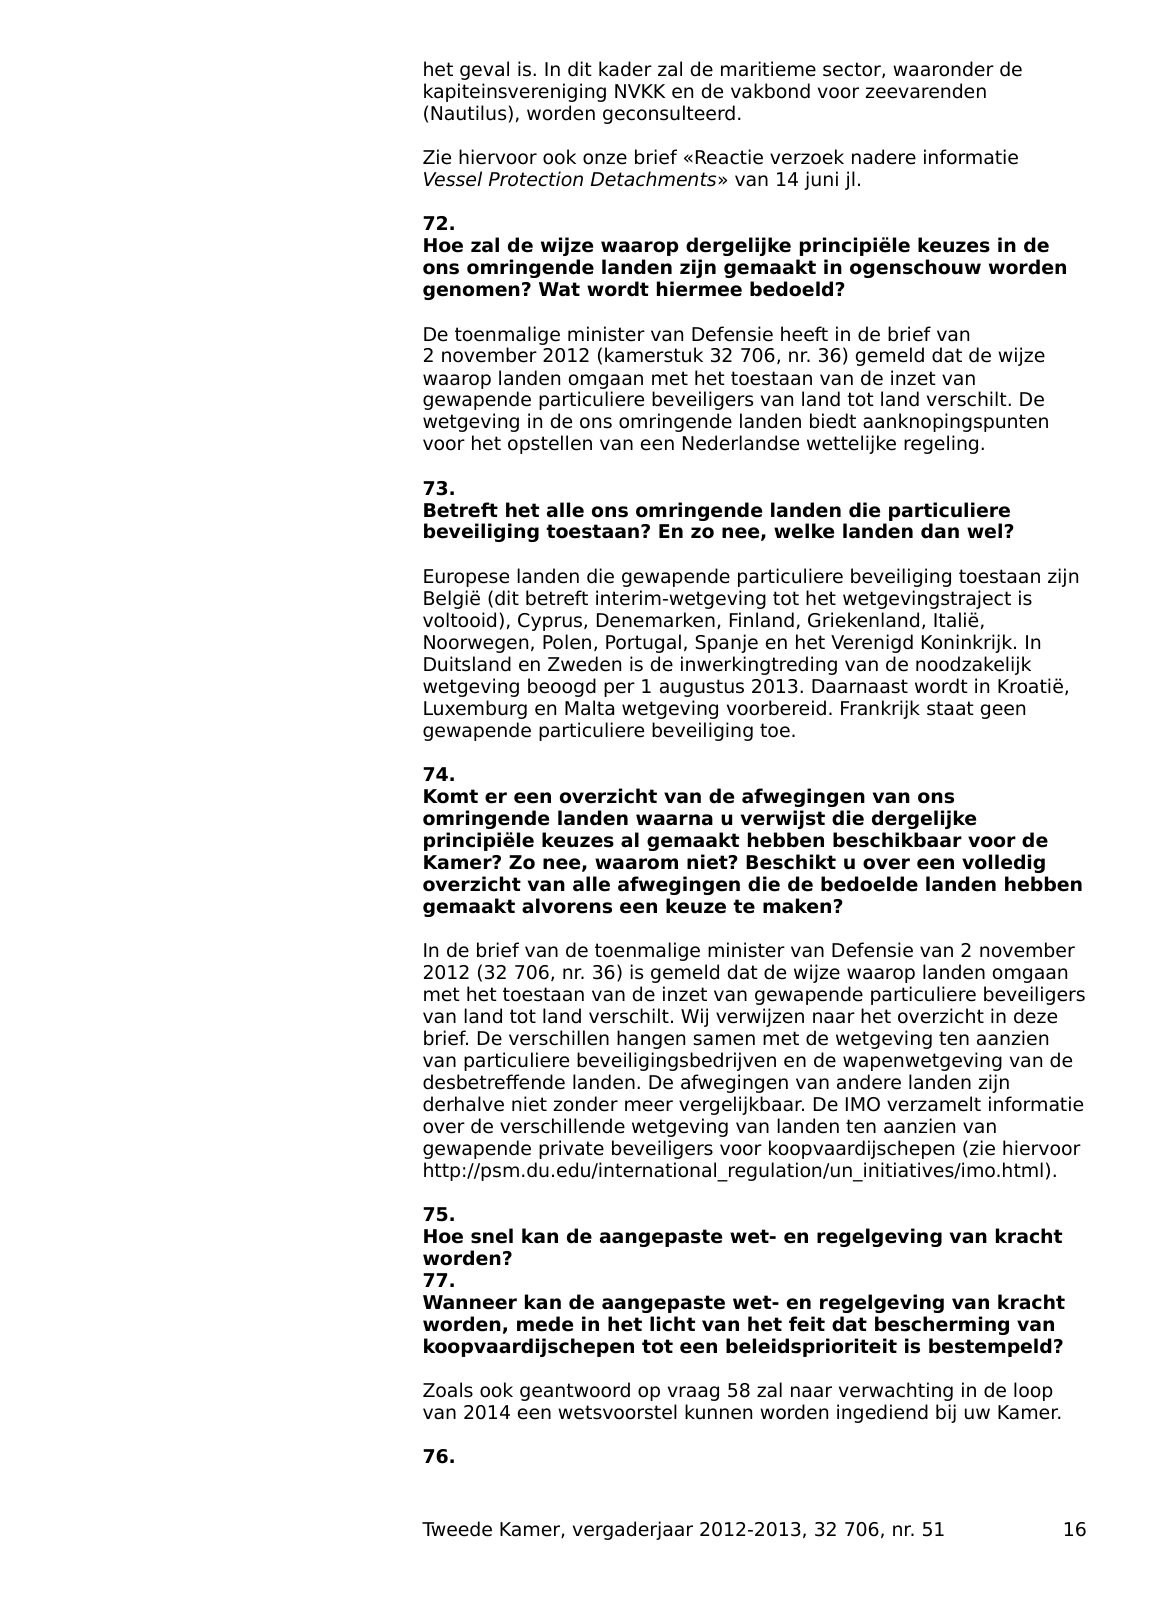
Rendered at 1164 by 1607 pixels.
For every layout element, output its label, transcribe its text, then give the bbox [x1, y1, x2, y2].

text Europese landen die gewapende particuliere beveiliging toestaan zijn België (dit betreft interim-wetgeving tot het wetgevingstraject is voltooid), Cyprus, Denemarken, Finland, Griekenland, Italië, Noorwegen, Polen, Portugal, Spanje en het Verenigd Koninkrijk. In Duitsland en Zweden is de inwerkingtreding van de noodzakelijk wetgeving beoogd per 1 augustus 2013. Daarnaast wordt in Kroatië, Luxemburg en Malta wetgeving voorbereid. Frankrijk staat geen gewapende particuliere beveiliging toe. [422, 566, 1087, 741]
text 73. [422, 477, 1087, 499]
text De toenmalige minister van Defensie heeft in de brief van 2 november 2012 (kamerstuk 32 706, nr. 36) gemeld dat de wijze waarop landen omgaan met het toestaan van de inzet van gewapende particuliere beveiligers van land tot land verschilt. De wetgeving in de ons omringende landen biedt aanknopingspunten voor het opstellen van een Nederlandse wettelijke regeling. [422, 323, 1087, 455]
text Hoe zal de wijze waarop dergelijke principiële keuzes in de ons omringende landen zijn gemaakt in ogenschouw worden genomen? Wat wordt hiermee bedoeld? [422, 235, 1087, 301]
text Wanneer kan de aangepaste wet- en regelgeving van kracht worden, mede in het licht van het feit dat bescherming van koopvaardijschepen tot een beleidsprioriteit is bestempeld? [422, 1292, 1087, 1357]
text 72. [422, 213, 1087, 235]
text het geval is. In dit kader zal de maritieme sector, waaronder de kapiteinsvereniging NVKK en de vakbond voor zeevarenden (Nautilus), worden geconsulteerd. [422, 59, 1087, 125]
text Betreft het alle ons omringende landen die particuliere beveiliging toestaan? En zo nee, welke landen dan wel? [422, 499, 1087, 543]
text Hoe snel kan de aangepaste wet- en regelgeving van kracht worden? [422, 1226, 1087, 1269]
text 77. [422, 1269, 1087, 1292]
text 74. [422, 764, 1087, 786]
text Zie hiervoor ook onze brief «Reactie verzoek nadere informatie Vessel Protection Detachments» van 14 juni jl. [422, 147, 1087, 191]
text Komt er een overzicht van de afwegingen van ons omringende landen waarna u verwijst die dergelijke principiële keuzes al gemaakt hebben beschikbaar voor de Kamer? Zo nee, waarom niet? Beschikt u over een volledig overzicht van alle afwegingen die de bedoelde landen hebben gemaakt alvorens een keuze te maken? [422, 786, 1087, 917]
text 75. [422, 1204, 1087, 1226]
text 76. [422, 1446, 1087, 1468]
text In de brief van de toenmalige minister van Defensie van 2 november 2012 (32 706, nr. 36) is gemeld dat de wijze waarop landen omgaan met het toestaan van de inzet van gewapende particuliere beveiligers van land tot land verschilt. Wij verwijzen naar het overzicht in deze brief. De verschillen hangen samen met de wetgeving ten aanzien van particuliere beveiligingsbedrijven en de wapenwetgeving van de desbetreffende landen. De afwegingen van andere landen zijn derhalve niet zonder meer vergelijkbaar. De IMO verzamelt informatie over de verschillende wetgeving van landen ten aanzien van gewapende private beveiligers voor koopvaardijschepen (zie hiervoor http://psm.du.edu/international_regulation/un_initiatives/imo.html). [422, 940, 1087, 1181]
text Zoals ook geantwoord op vraag 58 zal naar verwachting in de loop van 2014 een wetsvoorstel kunnen worden ingediend bij uw Kamer. [422, 1380, 1087, 1424]
